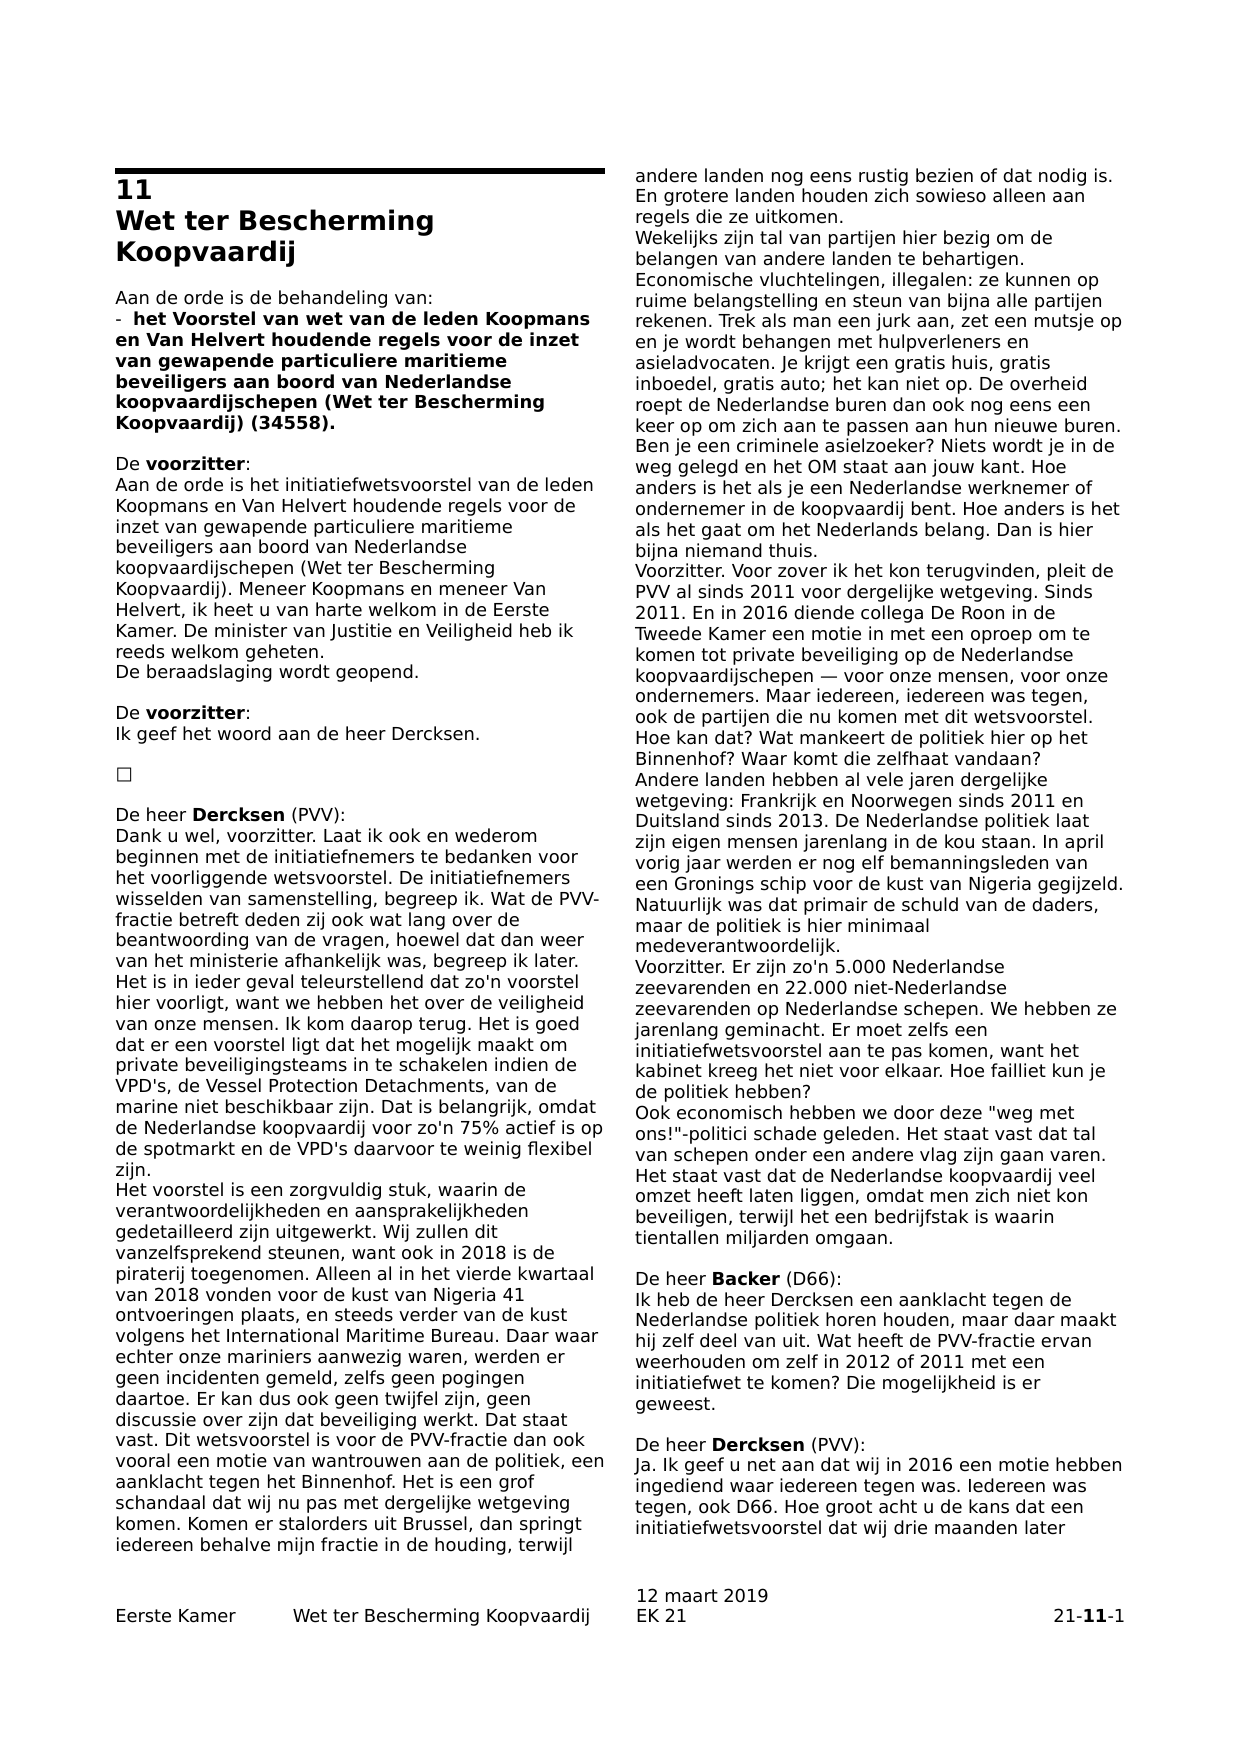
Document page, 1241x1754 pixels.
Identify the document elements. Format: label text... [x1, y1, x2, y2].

text De beraadslaging wordt geopend. [115, 662, 605, 683]
list het Voorstel van wet van de leden Koopmans en Van Helvert houdende regels voor de inzet van gewapende particuliere maritieme beveiligers aan boord van Nederlandse koopvaardijschepen (Wet ter Bescherming Koopvaardij) (34558). [115, 309, 605, 434]
text Het voorstel is een zorgvuldig stuk, waarin de verantwoordelijkheden en aansprakelijkheden gedetailleerd zijn uitgewerkt. Wij zullen dit vanzelfsprekend steunen, want ook in 2018 is de piraterij toegenomen. Alleen al in het vierde kwartaal van 2018 vonden voor de kust van Nigeria 41 ontvoeringen plaats, en steeds verder van de kust volgens het International Maritime Bureau. Daar waar echter onze mariniers aanwezig waren, werden er geen incidenten gemeld, zelfs geen pogingen daartoe. Er kan dus ook geen twijfel zijn, geen discussie over zijn dat beveiliging werkt. Dat staat vast. Dit wetsvoorstel is voor de PVV-fractie dan ook vooral een motie van wantrouwen aan de politiek, een aanklacht tegen het Binnenhof. Het is een grof schandaal dat wij nu pas met dergelijke wetgeving komen. Komen er stalorders uit Brussel, dan springt iedereen behalve mijn fractie in de houding, terwijl [115, 1180, 605, 1555]
text Ook economisch hebben we door deze "weg met ons!"-politici schade geleden. Het staat vast dat tal van schepen onder een andere vlag zijn gaan varen. Het staat vast dat de Nederlandse koopvaardij veel omzet heeft laten liggen, omdat men zich niet kon beveiligen, terwijl het een bedrijfstak is waarin tientallen miljarden omgaan. [635, 1103, 1125, 1249]
text De heer Dercksen (PVV): [635, 1434, 1125, 1455]
text Ik heb de heer Dercksen een aanklacht tegen de Nederlandse politiek horen houden, maar daar maakt hij zelf deel van uit. Wat heeft de PVV-fractie ervan weerhouden om zelf in 2012 of 2011 met een initiatiefwet te komen? Die mogelijkheid is er geweest. [635, 1289, 1125, 1414]
title 11 Wet ter Bescherming Koopvaardij [115, 174, 605, 268]
text Aan de orde is de behandeling van: [115, 288, 605, 309]
text De voorzitter: [115, 454, 605, 475]
text De heer Dercksen (PVV): [115, 805, 605, 826]
text Ja. Ik geef u net aan dat wij in 2016 een motie hebben ingediend waar iedereen tegen was. Iedereen was tegen, ook D66. Hoe groot acht u de kans dat een initiatiefwetsvoorstel dat wij drie maanden later [635, 1455, 1125, 1538]
text ⬜ [115, 764, 605, 785]
text Ik geef het woord aan de heer Dercksen. [115, 724, 605, 744]
text Wekelijks zijn tal van partijen hier bezig om de belangen van andere landen te behartigen. Economische vluchtelingen, illegalen: ze kunnen op ruime belangstelling en steun van bijna alle partijen rekenen. Trek als man een jurk aan, zet een mutsje op en je wordt behangen met hulpverleners en asieladvocaten. Je krijgt een gratis huis, gratis inboedel, gratis auto; het kan niet op. De overheid roept de Nederlandse buren dan ook nog eens een keer op om zich aan te passen aan hun nieuwe buren. Ben je een criminele asielzoeker? Niets wordt je in de weg gelegd en het OM staat aan jouw kant. Hoe anders is het als je een Nederlandse werknemer of ondernemer in de koopvaardij bent. Hoe anders is het als het gaat om het Nederlands belang. Dan is hier bijna niemand thuis. [635, 228, 1125, 561]
text Dank u wel, voorzitter. Laat ik ook en wederom beginnen met de initiatiefnemers te bedanken voor het voorliggende wetsvoorstel. De initiatiefnemers wisselden van samenstelling, begreep ik. Wat de PVV-fractie betreft deden zij ook wat lang over de beantwoording van de vragen, hoewel dat dan weer van het ministerie afhankelijk was, begreep ik later. Het is in ieder geval teleurstellend dat zo'n voorstel hier voorligt, want we hebben het over de veiligheid van onze mensen. Ik kom daarop terug. Het is goed dat er een voorstel ligt dat het mogelijk maakt om private beveiligingsteams in te schakelen indien de VPD's, de Vessel Protection Detachments, van de marine niet beschikbaar zijn. Dat is belangrijk, omdat de Nederlandse koopvaardij voor zo'n 75% actief is op de spotmarkt en de VPD's daarvoor te weinig flexibel zijn. [115, 826, 605, 1180]
text Voorzitter. Voor zover ik het kon terugvinden, pleit de PVV al sinds 2011 voor dergelijke wetgeving. Sinds 2011. En in 2016 diende collega De Roon in de Tweede Kamer een motie in met een oproep om te komen tot private beveiliging op de Nederlandse koopvaardijschepen — voor onze mensen, voor onze ondernemers. Maar iedereen, iedereen was tegen, ook de partijen die nu komen met dit wetsvoorstel. Hoe kan dat? Wat mankeert de politiek hier op het Binnenhof? Waar komt die zelfhaat vandaan? [635, 561, 1125, 769]
text Aan de orde is het initiatiefwetsvoorstel van de leden Koopmans en Van Helvert houdende regels voor de inzet van gewapende particuliere maritieme beveiligers aan boord van Nederlandse koopvaardijschepen (Wet ter Bescherming Koopvaardij). Meneer Koopmans en meneer Van Helvert, ik heet u van harte welkom in de Eerste Kamer. De minister van Justitie en Veiligheid heb ik reeds welkom geheten. [115, 475, 605, 662]
text Andere landen hebben al vele jaren dergelijke wetgeving: Frankrijk en Noorwegen sinds 2011 en Duitsland sinds 2013. De Nederlandse politiek laat zijn eigen mensen jarenlang in de kou staan. In april vorig jaar werden er nog elf bemanningsleden van een Gronings schip voor de kust van Nigeria gegijzeld. Natuurlijk was dat primair de schuld van de daders, maar de politiek is hier minimaal medeverantwoordelijk. [635, 769, 1125, 957]
text Voorzitter. Er zijn zo'n 5.000 Nederlandse zeevarenden en 22.000 niet-Nederlandse zeevarenden op Nederlandse schepen. We hebben ze jarenlang geminacht. Er moet zelfs een initiatiefwetsvoorstel aan te pas komen, want het kabinet kreeg het niet voor elkaar. Hoe failliet kun je de politiek hebben? [635, 957, 1125, 1103]
text De voorzitter: [115, 703, 605, 724]
text De heer Backer (D66): [635, 1269, 1125, 1289]
text andere landen nog eens rustig bezien of dat nodig is. En grotere landen houden zich sowieso alleen aan regels die ze uitkomen. [635, 165, 1125, 228]
